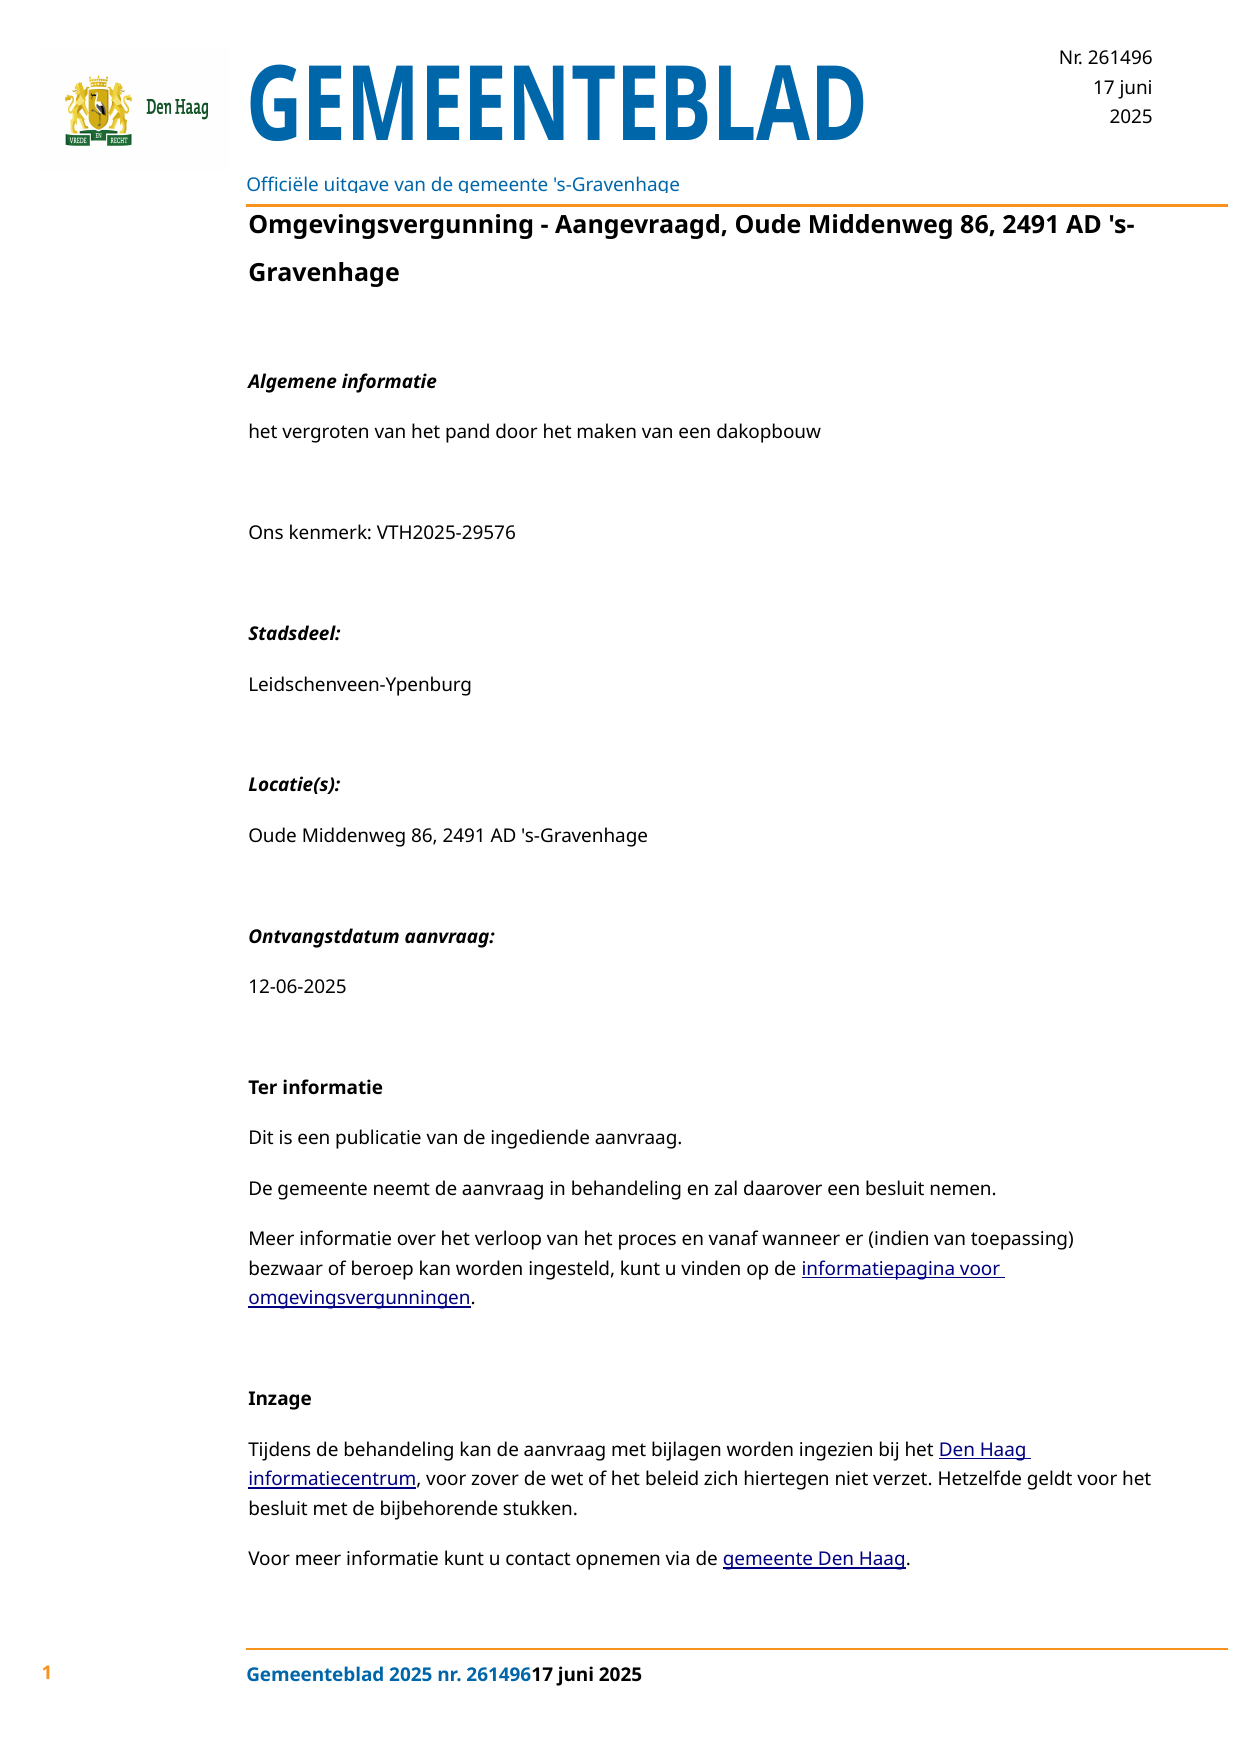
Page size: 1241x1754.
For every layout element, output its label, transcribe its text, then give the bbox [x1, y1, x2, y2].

text Tijdens de behandeling kan de aanvraag met bijlagen worden ingezien bij het Den Haag informatiecentrum, voor zover de wet of het beleid zich hiertegen niet verzet. Hetzelfde geldt voor het besluit met de bijbehorende stukken. [248, 1436, 1152, 1521]
text Meer informatie over het verloop van het proces en vanaf wanneer er (indien van toepassing) bezwaar of beroep kan worden ingesteld, kunt u vinden op de informatiepagina voor omgevingsvergunningen. [248, 1225, 1152, 1310]
text Ter informatie [248, 1074, 1152, 1100]
text De gemeente neemt de aanvraag in behandeling en zal daarover een besluit nemen. [248, 1175, 1152, 1201]
text 12-06-2025 [248, 973, 1152, 999]
text Omgevingsvergunning - Aangevraagd, Oude Middenweg 86, 2491 AD 's-Gravenhage [248, 207, 1152, 288]
picture [41, 47, 231, 172]
text Stadsdeel: [248, 620, 1152, 646]
text Voor meer informatie kunt u contact opnemen via de gemeente Den Haag. [248, 1545, 1152, 1571]
text Leidschenveen-Ypenburg [248, 671, 1152, 697]
text Dit is een publicatie van de ingediende aanvraag. [248, 1124, 1152, 1150]
text Algemene informatie [248, 368, 1152, 394]
text Locatie(s): [248, 772, 1152, 797]
text Ons kenmerk: VTH2025-29576 [248, 519, 1152, 545]
text Ontvangstdatum aanvraag: [248, 923, 1152, 949]
text het vergroten van het pand door het maken van een dakopbouw [248, 419, 1152, 444]
text Oude Middenweg 86, 2491 AD 's-Gravenhage [248, 822, 1152, 848]
text Inzage [248, 1385, 1152, 1411]
